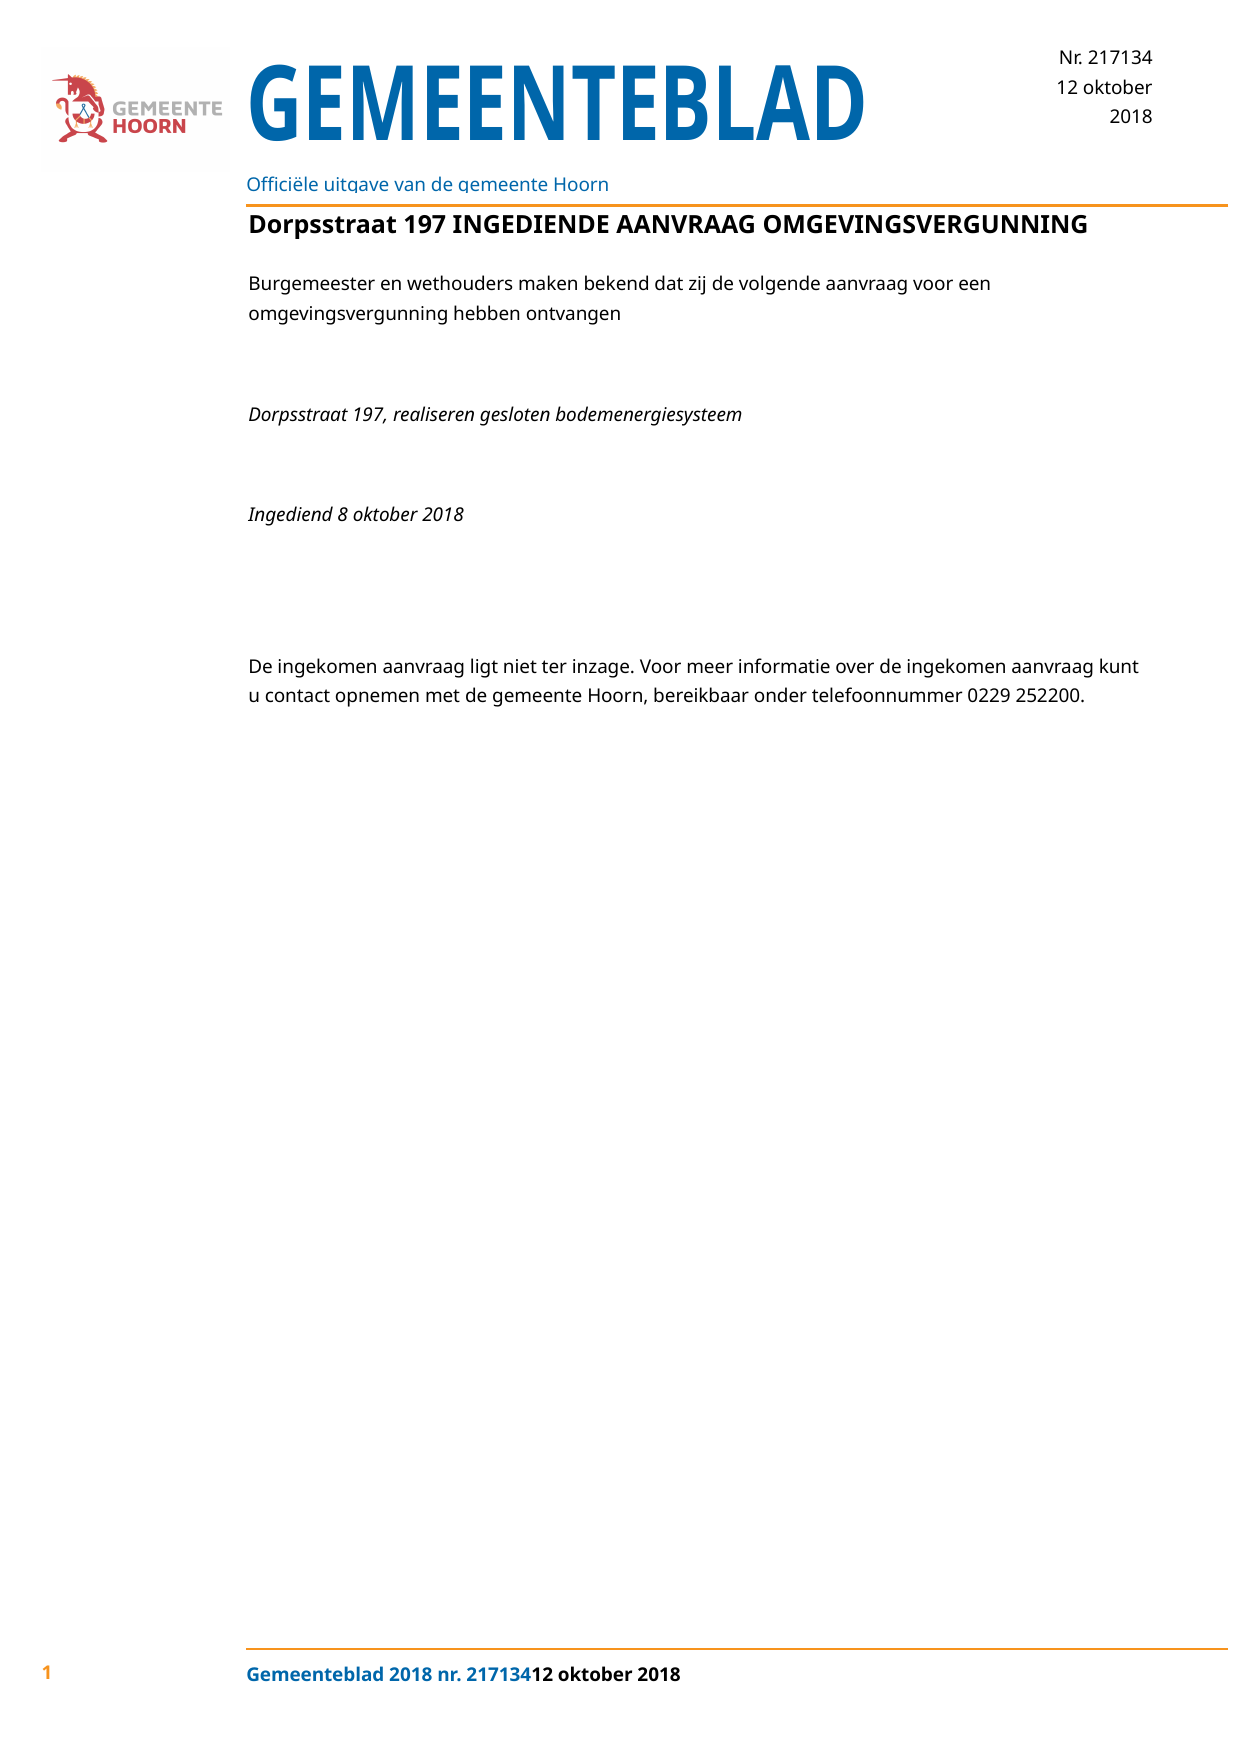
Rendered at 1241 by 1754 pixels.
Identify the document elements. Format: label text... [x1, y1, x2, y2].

picture [41, 47, 231, 172]
text De ingekomen aanvraag ligt niet ter inzage. Voor meer informatie over de ingekomen aanvraag kunt u contact opnemen met de gemeente Hoorn, bereikbaar onder telefoonnummer 0229 252200. [248, 653, 1152, 708]
text Burgemeester en wethouders maken bekend dat zij de volgende aanvraag voor een omgevingsvergunning hebben ontvangen [248, 270, 1152, 326]
text Dorpsstraat 197, realiseren gesloten bodemenergiesysteem [248, 401, 1152, 426]
text Ingediend 8 oktober 2018 [248, 502, 1152, 527]
text Dorpsstraat 197 INGEDIENDE AANVRAAG OMGEVINGSVERGUNNING [248, 207, 1152, 241]
